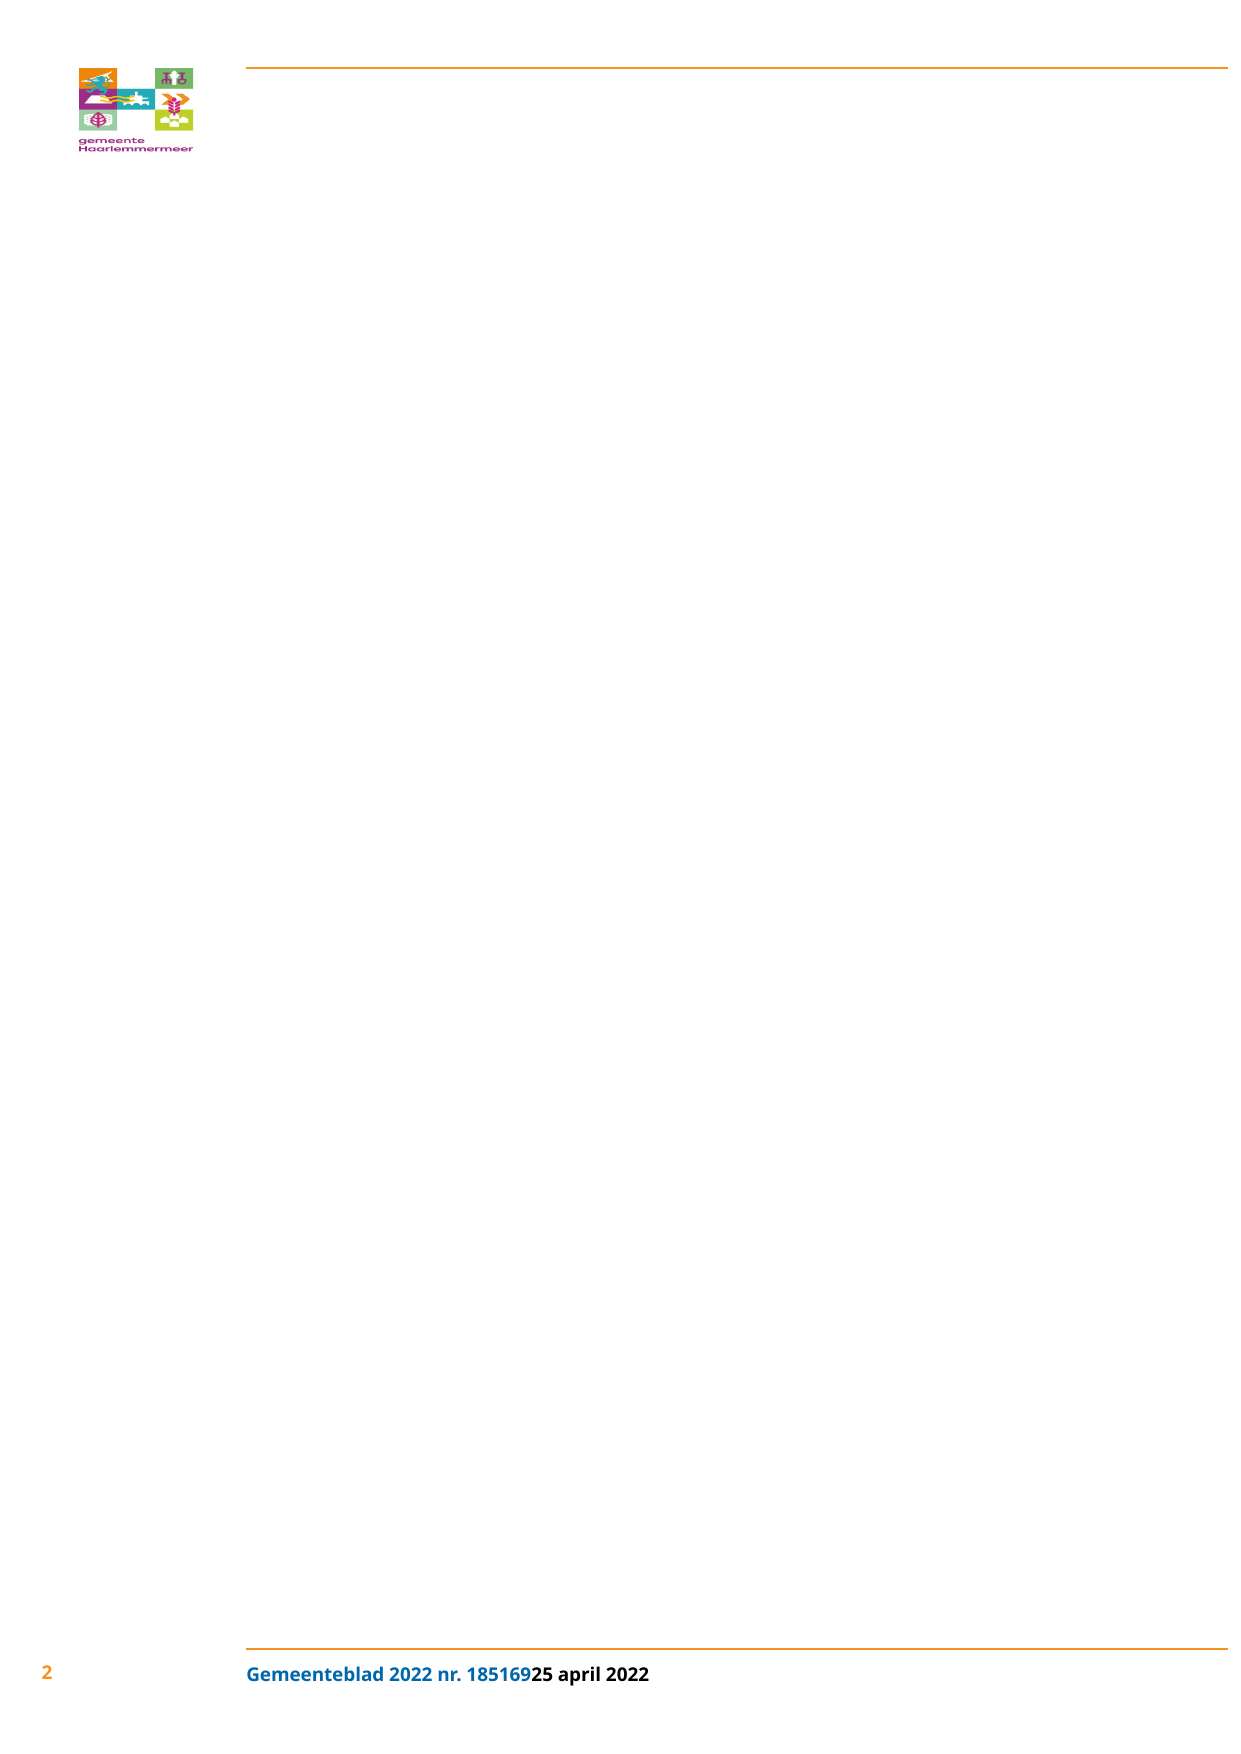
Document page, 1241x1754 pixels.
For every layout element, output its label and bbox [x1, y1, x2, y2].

picture [41, 47, 231, 172]
